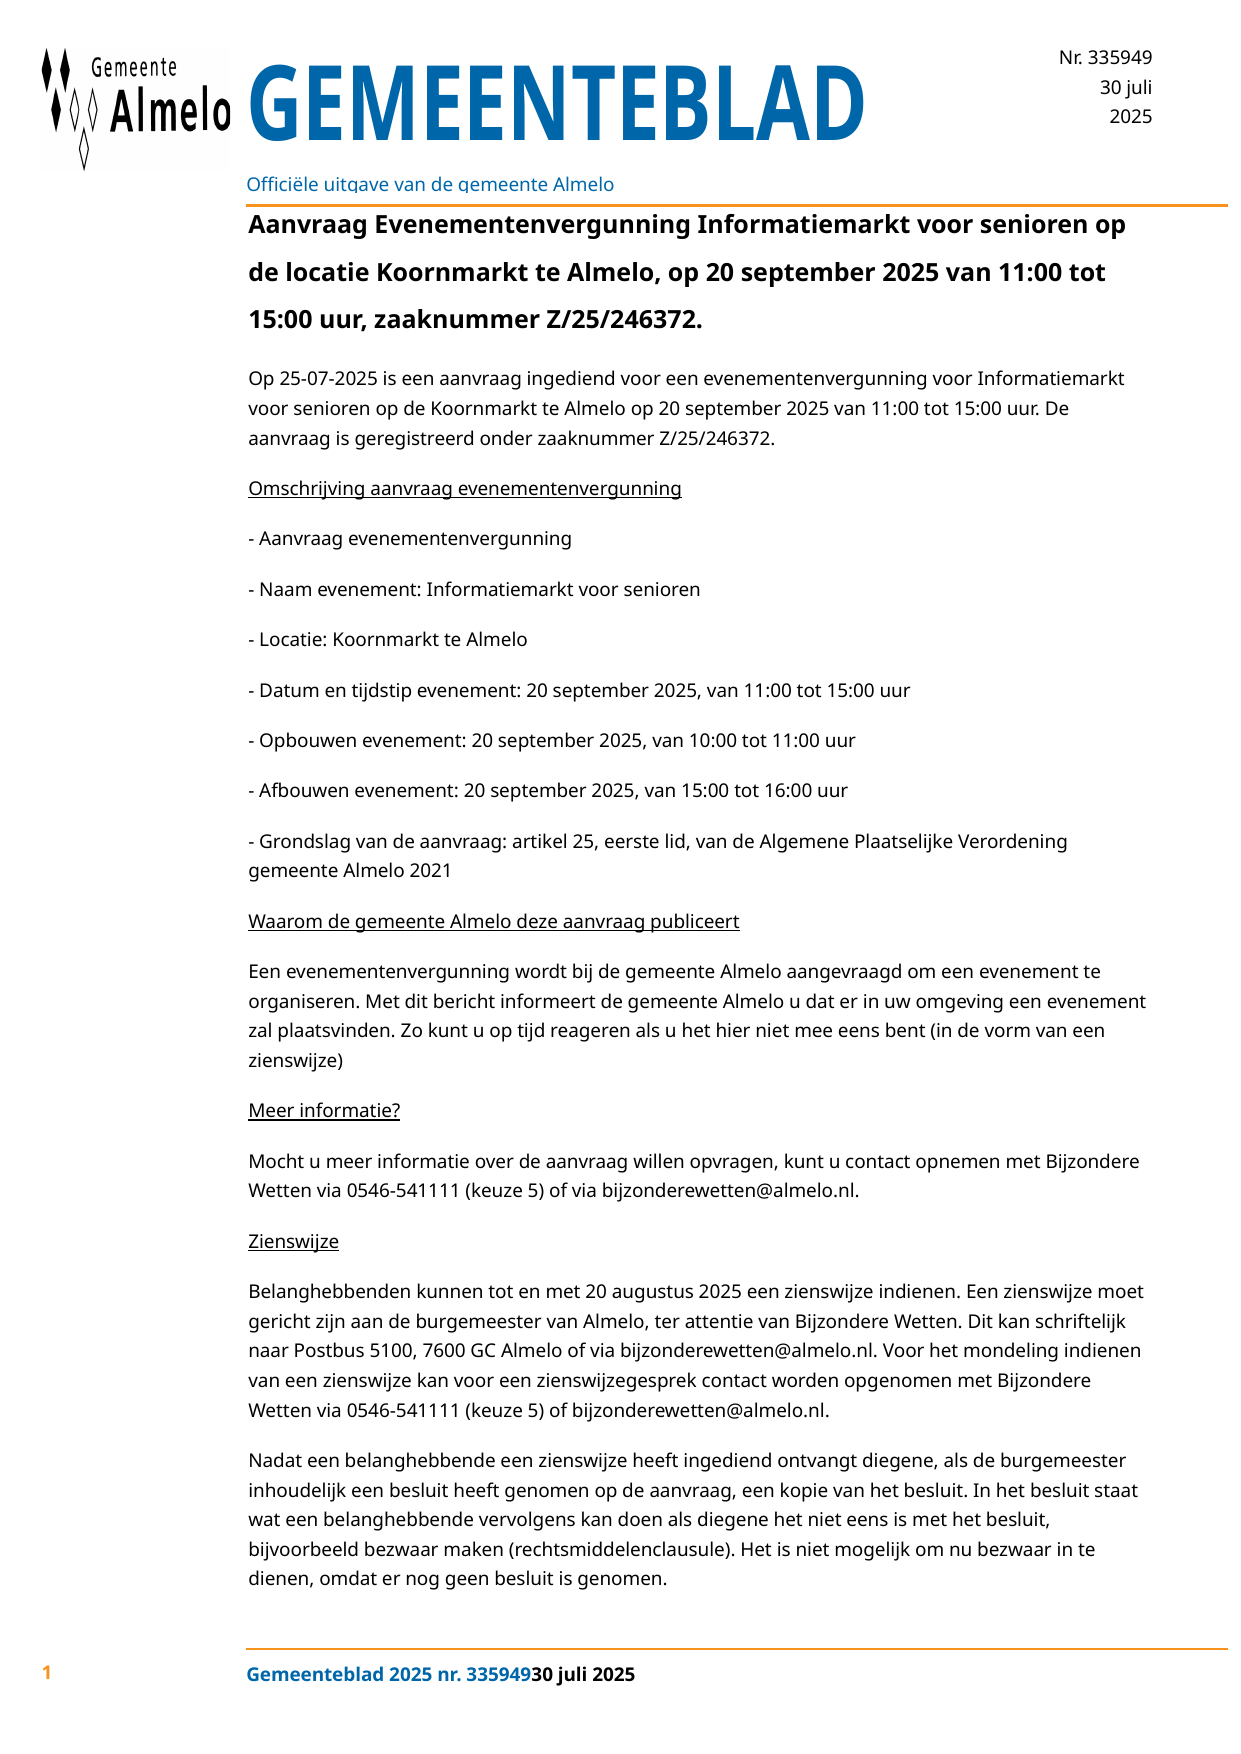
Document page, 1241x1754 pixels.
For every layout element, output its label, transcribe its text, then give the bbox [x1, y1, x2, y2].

text Belanghebbenden kunnen tot en met 20 augustus 2025 een zienswijze indienen. Een zienswijze moet gericht zijn aan de burgemeester van Almelo, ter attentie van Bijzondere Wetten. Dit kan schriftelijk naar Postbus 5100, 7600 GC Almelo of via bijzonderewetten@almelo.nl. Voor het mondeling indienen van een zienswijze kan voor een zienswijzegesprek contact worden opgenomen met Bijzondere Wetten via 0546-541111 (keuze 5) of bijzonderewetten@almelo.nl. [248, 1278, 1152, 1422]
text Mocht u meer informatie over de aanvraag willen opvragen, kunt u contact opnemen met Bijzondere Wetten via 0546-541111 (keuze 5) of via bijzonderewetten@almelo.nl. [248, 1148, 1152, 1203]
text Waarom de gemeente Almelo deze aanvraag publiceert [248, 908, 1152, 934]
text - Datum en tijdstip evenement: 20 september 2025, van 11:00 tot 15:00 uur [248, 677, 1152, 702]
text - Opbouwen evenement: 20 september 2025, van 10:00 tot 11:00 uur [248, 727, 1152, 753]
text - Afbouwen evenement: 20 september 2025, van 15:00 tot 16:00 uur [248, 778, 1152, 803]
text Aanvraag Evenementenvergunning Informatiemarkt voor senioren op de locatie Koornmarkt te Almelo, op 20 september 2025 van 11:00 tot 15:00 uur, zaaknummer Z/25/246372. [248, 207, 1152, 336]
text Een evenementenvergunning wordt bij de gemeente Almelo aangevraagd om een evenement te organiseren. Met dit bericht informeert de gemeente Almelo u dat er in uw omgeving een evenement zal plaatsvinden. Zo kunt u op tijd reageren als u het hier niet mee eens bent (in de vorm van een zienswijze) [248, 958, 1152, 1073]
text - Naam evenement: Informatiemarkt voor senioren [248, 576, 1152, 602]
text - Aanvraag evenementenvergunning [248, 526, 1152, 551]
text Meer informatie? [248, 1098, 1152, 1123]
text Omschrijving aanvraag evenementenvergunning [248, 475, 1152, 501]
text Zienswijze [248, 1228, 1152, 1254]
text Nadat een belanghebbende een zienswijze heeft ingediend ontvangt diegene, als de burgemeester inhoudelijk een besluit heeft genomen op de aanvraag, een kopie van het besluit. In het besluit staat wat een belanghebbende vervolgens kan doen als diegene het niet eens is met het besluit, bijvoorbeeld bezwaar maken (rechtsmiddelenclausule). Het is niet mogelijk om nu bezwaar in te dienen, omdat er nog geen besluit is genomen. [248, 1447, 1152, 1591]
text Op 25-07-2025 is een aanvraag ingediend voor een evenementenvergunning voor Informatiemarkt voor senioren op de Koornmarkt te Almelo op 20 september 2025 van 11:00 tot 15:00 uur. De aanvraag is geregistreerd onder zaaknummer Z/25/246372. [248, 366, 1152, 450]
picture [41, 47, 231, 172]
text - Grondslag van de aanvraag: artikel 25, eerste lid, van de Algemene Plaatselijke Verordening gemeente Almelo 2021 [248, 828, 1152, 883]
text - Locatie: Koornmarkt te Almelo [248, 626, 1152, 652]
